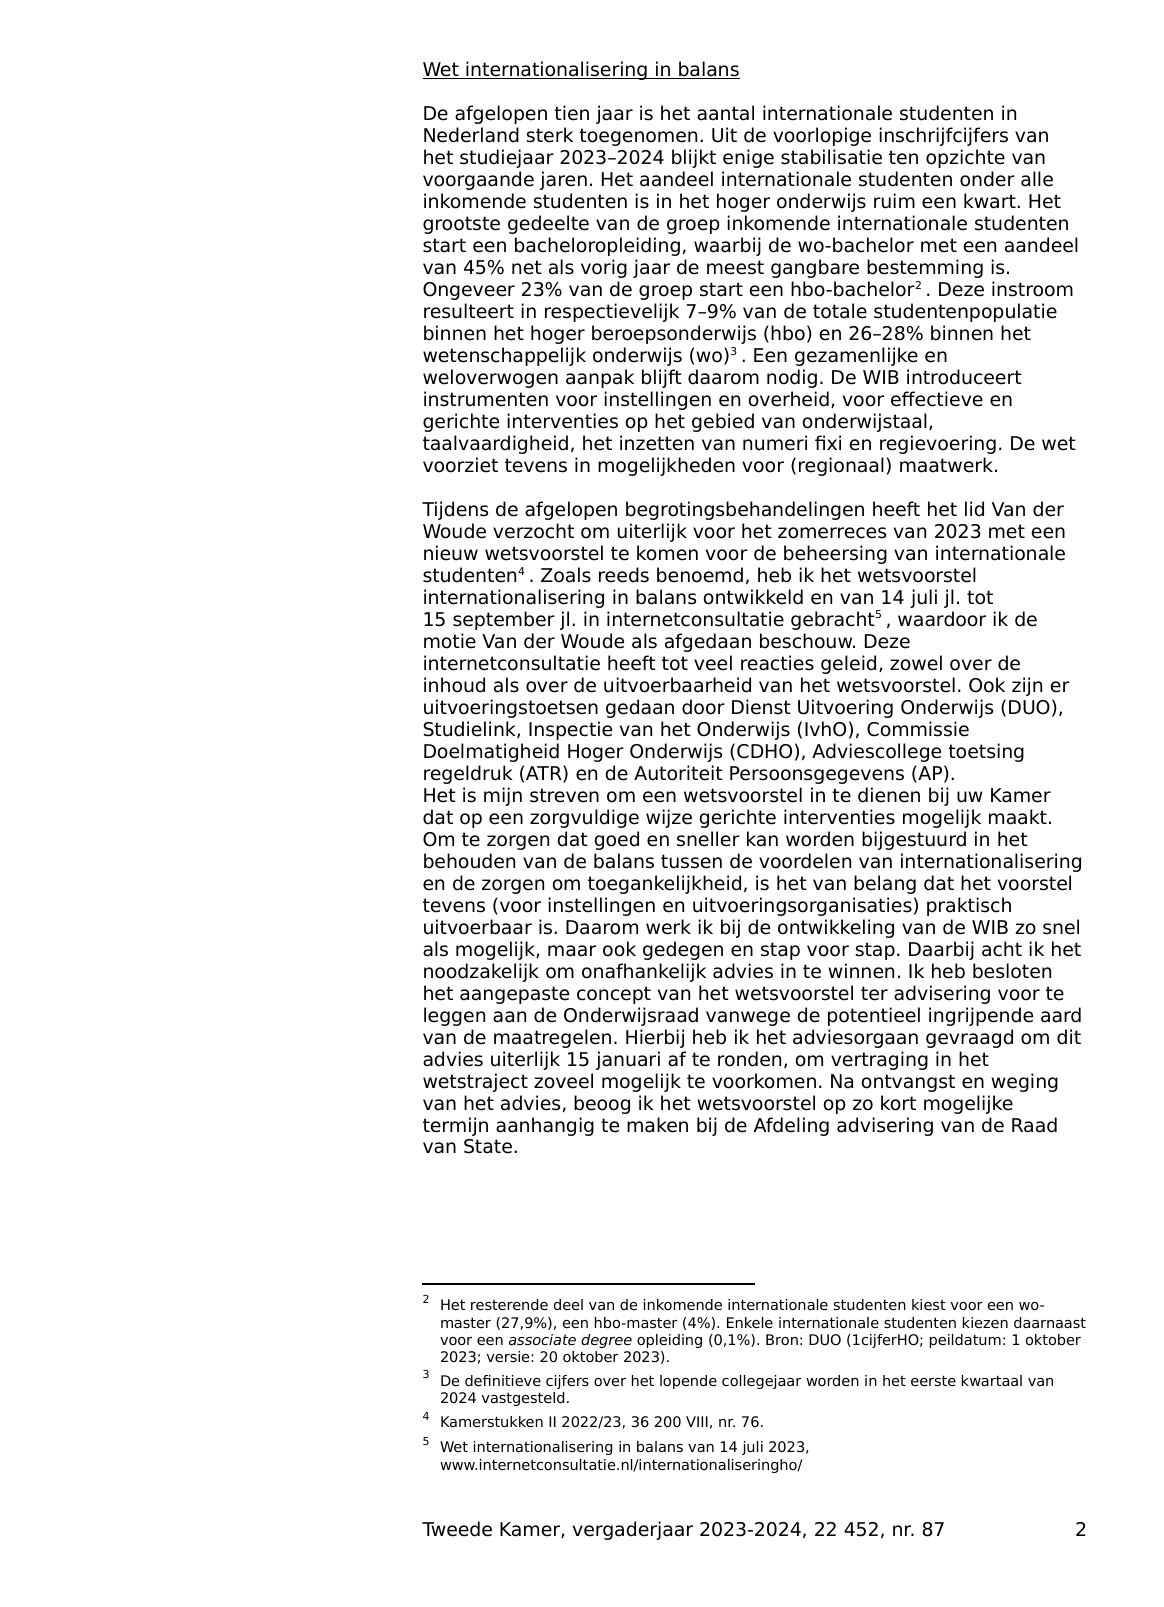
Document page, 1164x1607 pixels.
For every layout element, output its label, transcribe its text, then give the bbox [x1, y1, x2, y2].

text Het resterende deel van de inkomende internationale studenten kiest voor een wo-master (27,9%), een hbo-master (4%). Enkele internationale studenten kiezen daarnaast voor een associate degree opleiding (0,1%). Bron: DUO (1cijferHO; peildatum: 1 oktober 2023; versie: 20 oktober 2023). [422, 1293, 1087, 1366]
subtitle Wet internationalisering in balans [422, 59, 1087, 81]
text De afgelopen tien jaar is het aantal internationale studenten in Nederland sterk toegenomen. Uit de voorlopige inschrijfcijfers van het studiejaar 2023–2024 blijkt enige stabilisatie ten opzichte van voorgaande jaren. Het aandeel internationale studenten onder alle inkomende studenten is in het hoger onderwijs ruim een kwart. Het grootste gedeelte van de groep inkomende internationale studenten start een bacheloropleiding, waarbij de wo-bachelor met een aandeel van 45% net als vorig jaar de meest gangbare bestemming is. Ongeveer 23% van de groep start een hbo-bachelor. Deze instroom resulteert in respectievelijk 7–9% van de totale studentenpopulatie binnen het hoger beroepsonderwijs (hbo) en 26–28% binnen het wetenschappelijk onderwijs (wo). Een gezamenlijke en weloverwogen aanpak blijft daarom nodig. De WIB introduceert instrumenten voor instellingen en overheid, voor effectieve en gerichte interventies op het gebied van onderwijstaal, taalvaardigheid, het inzetten van numeri fixi en regievoering. De wet voorziet tevens in mogelijkheden voor (regionaal) maatwerk. [422, 103, 1087, 477]
text Tijdens de afgelopen begrotingsbehandelingen heeft het lid Van der Woude verzocht om uiterlijk voor het zomerreces van 2023 met een nieuw wetsvoorstel te komen voor de beheersing van internationale studenten. Zoals reeds benoemd, heb ik het wetsvoorstel internationalisering in balans ontwikkeld en van 14 juli jl. tot 15 september jl. in internetconsultatie gebracht, waardoor ik de motie Van der Woude als afgedaan beschouw. Deze internetconsultatie heeft tot veel reacties geleid, zowel over de inhoud als over de uitvoerbaarheid van het wetsvoorstel. Ook zijn er uitvoeringstoetsen gedaan door Dienst Uitvoering Onderwijs (DUO), Studielink, Inspectie van het Onderwijs (IvhO), Commissie Doelmatigheid Hoger Onderwijs (CDHO), Adviescollege toetsing regeldruk (ATR) en de Autoriteit Persoonsgegevens (AP). [422, 499, 1087, 785]
text Het is mijn streven om een wetsvoorstel in te dienen bij uw Kamer dat op een zorgvuldige wijze gerichte interventies mogelijk maakt. Om te zorgen dat goed en sneller kan worden bijgestuurd in het behouden van de balans tussen de voordelen van internationalisering en de zorgen om toegankelijkheid, is het van belang dat het voorstel tevens (voor instellingen en uitvoeringsorganisaties) praktisch uitvoerbaar is. Daarom werk ik bij de ontwikkeling van de WIB zo snel als mogelijk, maar ook gedegen en stap voor stap. Daarbij acht ik het noodzakelijk om onafhankelijk advies in te winnen. Ik heb besloten het aangepaste concept van het wetsvoorstel ter advisering voor te leggen aan de Onderwijsraad vanwege de potentieel ingrijpende aard van de maatregelen. Hierbij heb ik het adviesorgaan gevraagd om dit advies uiterlijk 15 januari af te ronden, om vertraging in het wetstraject zoveel mogelijk te voorkomen. Na ontvangst en weging van het advies, beoog ik het wetsvoorstel op zo kort mogelijke termijn aanhangig te maken bij de Afdeling advisering van de Raad van State. [422, 785, 1087, 1158]
text Wet internationalisering in balans van 14 juli 2023, www.internetconsultatie.nl/internationaliseringho/ [422, 1435, 1087, 1474]
text Kamerstukken II 2022/23, 36 200 VIII, nr. 76. [422, 1410, 1087, 1432]
text De definitieve cijfers over het lopende collegejaar worden in het eerste kwartaal van 2024 vastgesteld. [422, 1368, 1087, 1407]
